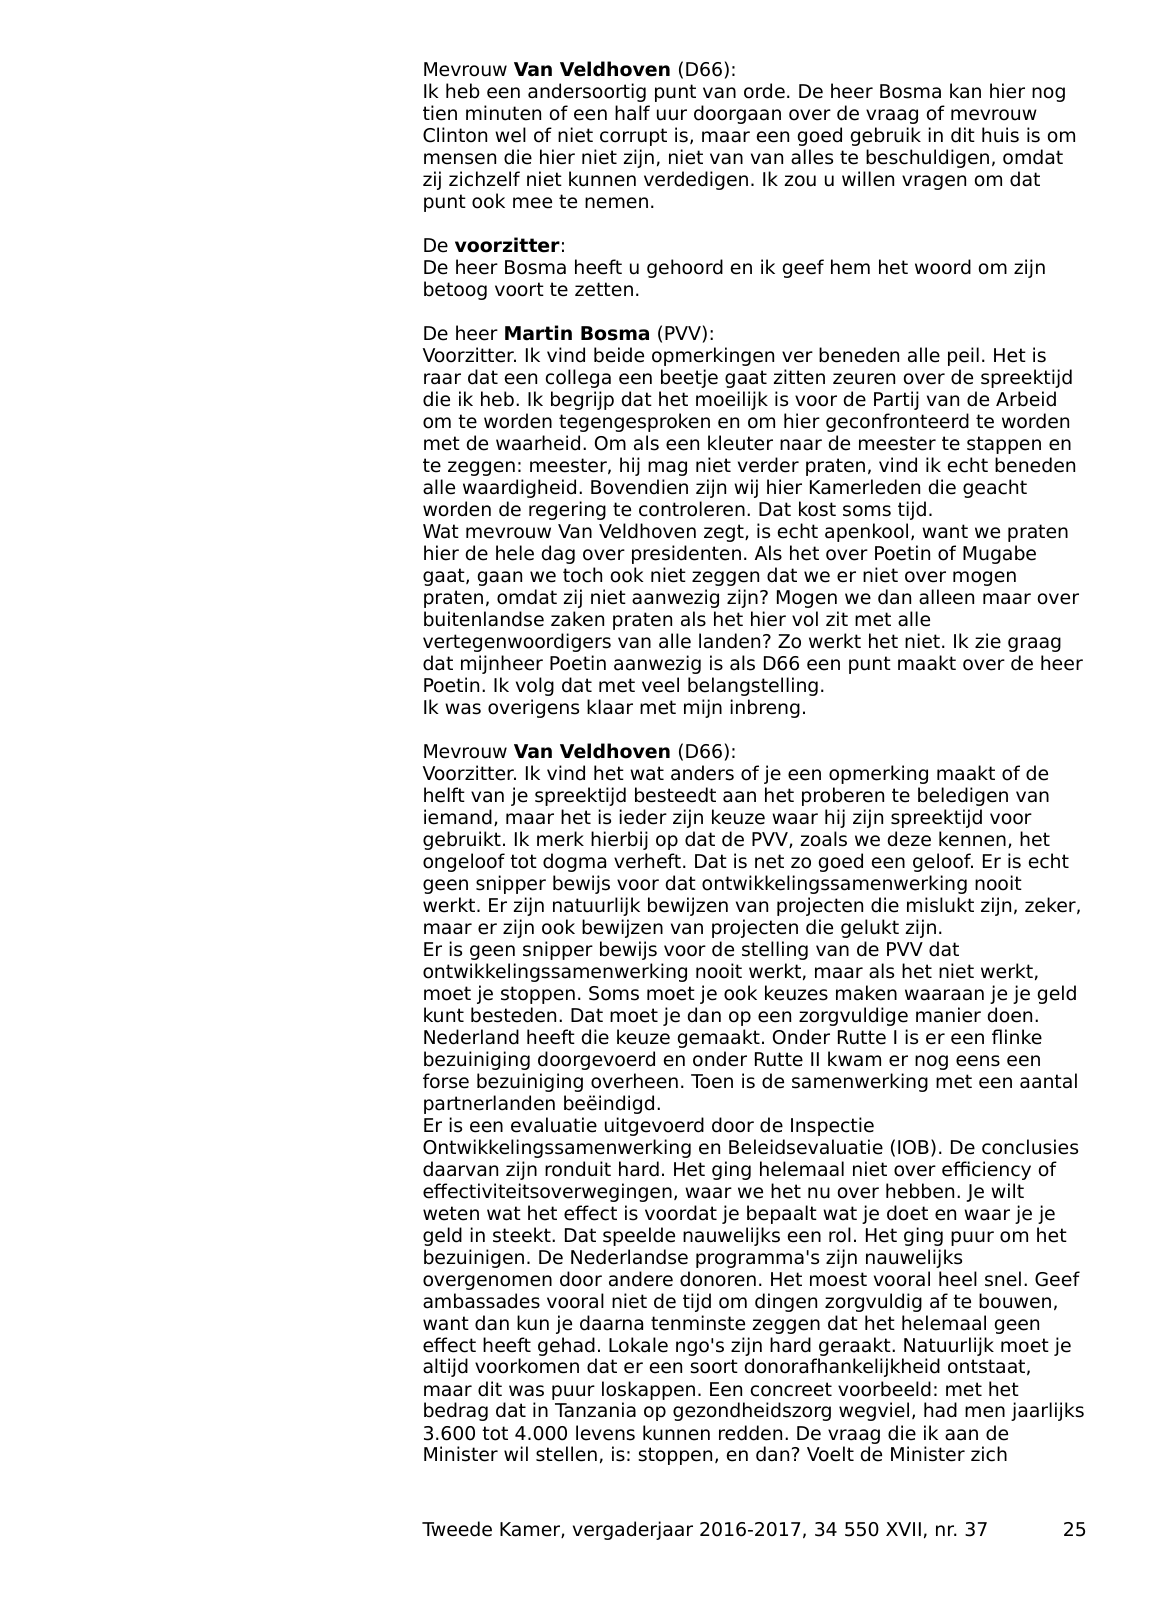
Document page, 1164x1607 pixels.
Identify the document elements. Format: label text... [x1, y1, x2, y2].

text De heer Martin Bosma (PVV): [422, 323, 1087, 345]
text Voorzitter. Ik vind het wat anders of je een opmerking maakt of de helft van je spreektijd besteedt aan het proberen te beledigen van iemand, maar het is ieder zijn keuze waar hij zijn spreektijd voor gebruikt. Ik merk hierbij op dat de PVV, zoals we deze kennen, het ongeloof tot dogma verheft. Dat is net zo goed een geloof. Er is echt geen snipper bewijs voor dat ontwikkelingssamenwerking nooit werkt. Er zijn natuurlijk bewijzen van projecten die mislukt zijn, zeker, maar er zijn ook bewijzen van projecten die gelukt zijn. [422, 763, 1087, 939]
text Wat mevrouw Van Veldhoven zegt, is echt apenkool, want we praten hier de hele dag over presidenten. Als het over Poetin of Mugabe gaat, gaan we toch ook niet zeggen dat we er niet over mogen praten, omdat zij niet aanwezig zijn? Mogen we dan alleen maar over buitenlandse zaken praten als het hier vol zit met alle vertegenwoordigers van alle landen? Zo werkt het niet. Ik zie graag dat mijnheer Poetin aanwezig is als D66 een punt maakt over de heer Poetin. Ik volg dat met veel belangstelling. [422, 521, 1087, 697]
text Mevrouw Van Veldhoven (D66): [422, 741, 1087, 763]
text Er is een evaluatie uitgevoerd door de Inspectie Ontwikkelingssamenwerking en Beleidsevaluatie (IOB). De conclusies daarvan zijn ronduit hard. Het ging helemaal niet over efficiency of effectiviteitsoverwegingen, waar we het nu over hebben. Je wilt weten wat het effect is voordat je bepaalt wat je doet en waar je je geld in steekt. Dat speelde nauwelijks een rol. Het ging puur om het bezuinigen. De Nederlandse programma's zijn nauwelijks overgenomen door andere donoren. Het moest vooral heel snel. Geef ambassades vooral niet de tijd om dingen zorgvuldig af te bouwen, want dan kun je daarna tenminste zeggen dat het helemaal geen effect heeft gehad. Lokale ngo's zijn hard geraakt. Natuurlijk moet je altijd voorkomen dat er een soort donorafhankelijkheid ontstaat, maar dit was puur loskappen. Een concreet voorbeeld: met het bedrag dat in Tanzania op gezondheidszorg wegviel, had men jaarlijks 3.600 tot 4.000 levens kunnen redden. De vraag die ik aan de Minister wil stellen, is: stoppen, en dan? Voelt de Minister zich [422, 1115, 1087, 1466]
text Voorzitter. Ik vind beide opmerkingen ver beneden alle peil. Het is raar dat een collega een beetje gaat zitten zeuren over de spreektijd die ik heb. Ik begrijp dat het moeilijk is voor de Partij van de Arbeid om te worden tegengesproken en om hier geconfronteerd te worden met de waarheid. Om als een kleuter naar de meester te stappen en te zeggen: meester, hij mag niet verder praten, vind ik echt beneden alle waardigheid. Bovendien zijn wij hier Kamerleden die geacht worden de regering te controleren. Dat kost soms tijd. [422, 345, 1087, 521]
text Er is geen snipper bewijs voor de stelling van de PVV dat ontwikkelingssamenwerking nooit werkt, maar als het niet werkt, moet je stoppen. Soms moet je ook keuzes maken waaraan je je geld kunt besteden. Dat moet je dan op een zorgvuldige manier doen. Nederland heeft die keuze gemaakt. Onder Rutte I is er een flinke bezuiniging doorgevoerd en onder Rutte II kwam er nog eens een forse bezuiniging overheen. Toen is de samenwerking met een aantal partnerlanden beëindigd. [422, 939, 1087, 1115]
text Ik heb een andersoortig punt van orde. De heer Bosma kan hier nog tien minuten of een half uur doorgaan over de vraag of mevrouw Clinton wel of niet corrupt is, maar een goed gebruik in dit huis is om mensen die hier niet zijn, niet van van alles te beschuldigen, omdat zij zichzelf niet kunnen verdedigen. Ik zou u willen vragen om dat punt ook mee te nemen. [422, 81, 1087, 213]
text Mevrouw Van Veldhoven (D66): [422, 59, 1087, 81]
text De heer Bosma heeft u gehoord en ik geef hem het woord om zijn betoog voort te zetten. [422, 257, 1087, 301]
text De voorzitter: [422, 235, 1087, 257]
text Ik was overigens klaar met mijn inbreng. [422, 697, 1087, 719]
